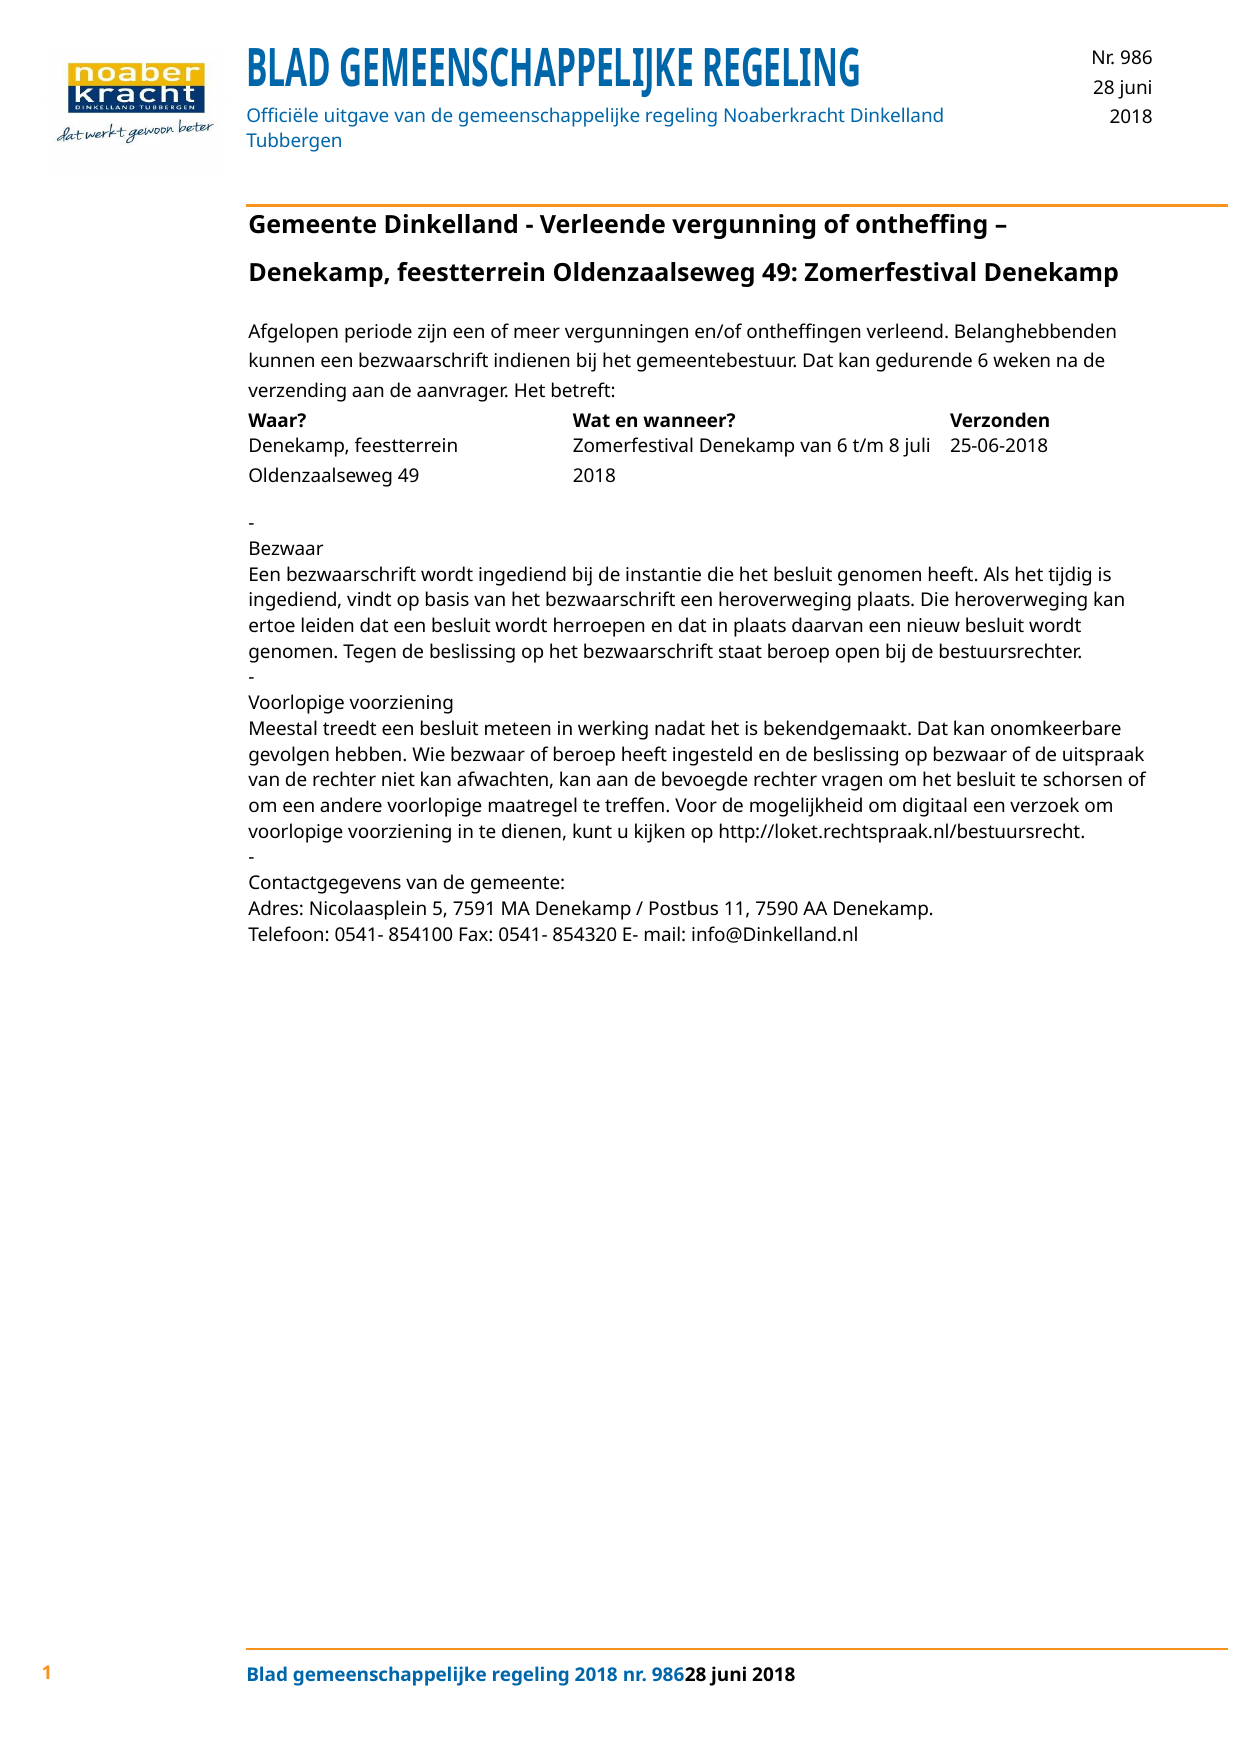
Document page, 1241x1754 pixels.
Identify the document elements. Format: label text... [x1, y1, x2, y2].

table_header Verzonden [950, 407, 1152, 432]
text Een bezwaarschrift wordt ingediend bij de instantie die het besluit genomen heeft. Als het tijdig is ingediend, vindt op basis van het bezwaarschrift een heroverweging plaats. Die heroverweging kan ertoe leiden dat een besluit wordt herroepen en dat in plaats daarvan een nieuw besluit wordt genomen. Tegen de beslissing op het bezwaarschrift staat beroep open bij de bestuursrechter. [248, 561, 1152, 664]
text Gemeente Dinkelland - Verleende vergunning of ontheffing – Denekamp, feestterrein Oldenzaalseweg 49: Zomerfestival Denekamp [248, 207, 1152, 288]
text Afgelopen periode zijn een of meer vergunningen en/of ontheffingen verleend. Belanghebbenden kunnen een bezwaarschrift indienen bij het gemeentebestuur. Dat kan gedurende 6 weken na de verzending aan de aanvrager. Het betreft: [248, 318, 1152, 403]
picture [41, 47, 231, 172]
text Telefoon: 0541- 854100 Fax: 0541- 854320 E- mail: info@Dinkelland.nl [248, 921, 1152, 947]
table_header Wat en wanneer? [573, 407, 950, 432]
text Meestal treedt een besluit meteen in werking nadat het is bekendgemaakt. Dat kan onomkeerbare gevolgen hebben. Wie bezwaar of beroep heeft ingesteld en de beslissing op bezwaar of de uitspraak van de rechter niet kan afwachten, kan aan de bevoegde rechter vragen om het besluit te schorsen of om een andere voorlopige maatregel te treffen. Voor de mogelijkheid om digitaal een verzoek om voorlopige voorziening in te dienen, kunt u kijken op http://loket.rechtspraak.nl/bestuursrecht. [248, 715, 1152, 844]
text - [248, 664, 1152, 689]
table_cell Zomerfestival Denekamp van 6 t/m 8 juli 2018 [573, 433, 950, 488]
text Adres: Nicolaasplein 5, 7591 MA Denekamp / Postbus 11, 7590 AA Denekamp. [248, 895, 1152, 921]
text Voorlopige voorziening [248, 689, 1152, 715]
text Bezwaar [248, 535, 1152, 561]
text - [248, 844, 1152, 869]
table_cell 25-06-2018 [950, 433, 1152, 488]
text Contactgegevens van de gemeente: [248, 869, 1152, 895]
text - [248, 509, 1152, 535]
table_header Waar? [248, 407, 573, 432]
table_cell Denekamp, feestterrein Oldenzaalseweg 49 [248, 433, 573, 488]
